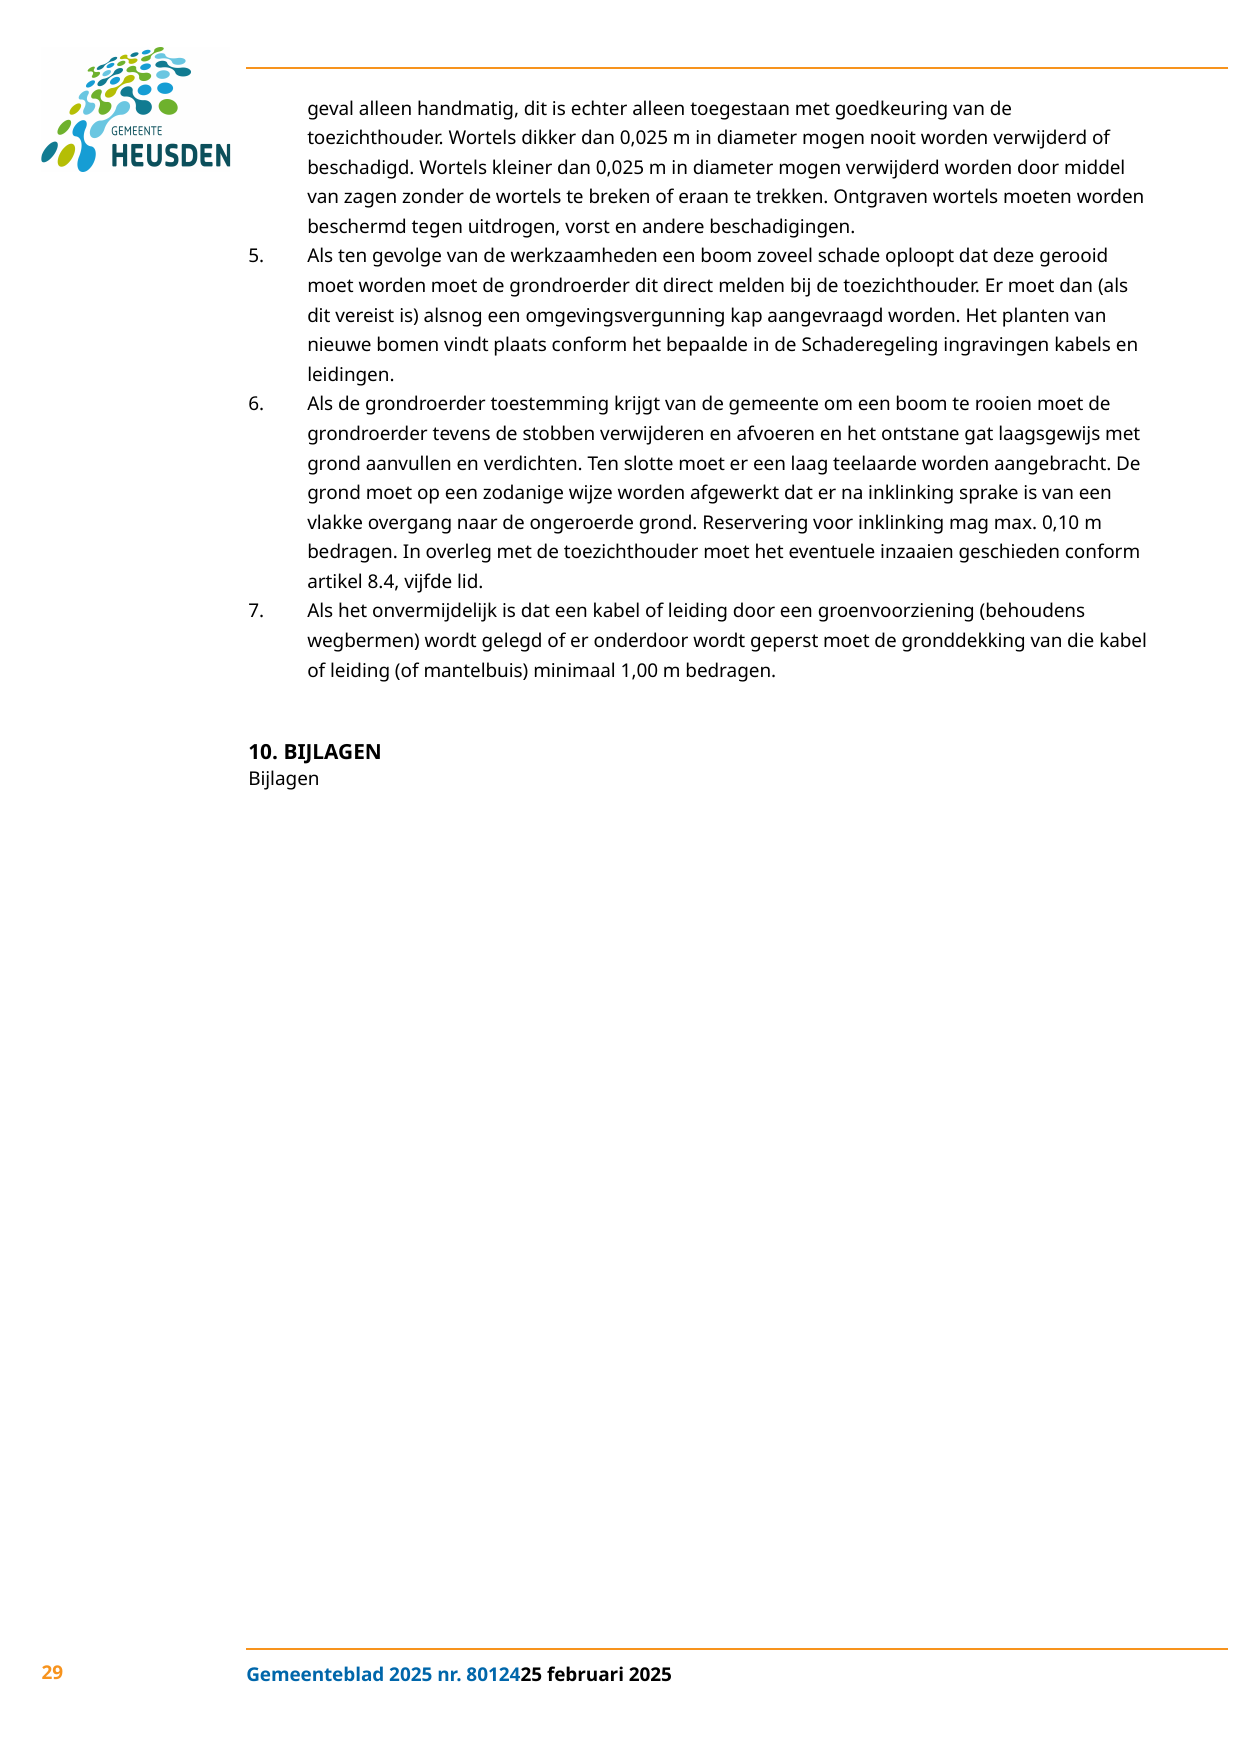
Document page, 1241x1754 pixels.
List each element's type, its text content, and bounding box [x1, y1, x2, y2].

text 10. BIJLAGEN [248, 737, 1152, 765]
list geval alleen handmatig, dit is echter alleen toegestaan met goedkeuring van de toezichthouder. Wortels dikker dan 0,025 m in diameter mogen nooit worden verwijderd of beschadigd. Wortels kleiner dan 0,025 m in diameter mogen verwijderd worden door middel van zagen zonder de wortels te breken of eraan te trekken. Ontgraven wortels moeten worden beschermd tegen uitdrogen, vorst en andere beschadigingen. [248, 95, 1152, 239]
picture [41, 47, 231, 172]
text Bijlagen [248, 765, 1152, 791]
list Als het onvermijdelijk is dat een kabel of leiding door een groenvoorziening (behoudens wegbermen) wordt gelegd of er onderdoor wordt geperst moet de gronddekking van die kabel of leiding (of mantelbuis) minimaal 1,00 m bedragen. [248, 598, 1152, 683]
list Als de grondroerder toestemming krijgt van de gemeente om een boom te rooien moet de grondroerder tevens de stobben verwijderen en afvoeren en het ontstane gat laagsgewijs met grond aanvullen en verdichten. Ten slotte moet er een laag teelaarde worden aangebracht. De grond moet op een zodanige wijze worden afgewerkt dat er na inklinking sprake is van een vlakke overgang naar de ongeroerde grond. Reservering voor inklinking mag max. 0,10 m bedragen. In overleg met de toezichthouder moet het eventuele inzaaien geschieden conform artikel 8.4, vijfde lid. [248, 391, 1152, 594]
list Als ten gevolge van de werkzaamheden een boom zoveel schade oploopt dat deze gerooid moet worden moet de grondroerder dit direct melden bij de toezichthouder. Er moet dan (als dit vereist is) alsnog een omgevingsvergunning kap aangevraagd worden. Het planten van nieuwe bomen vindt plaats conform het bepaalde in de Schaderegeling ingravingen kabels en leidingen. [248, 243, 1152, 387]
